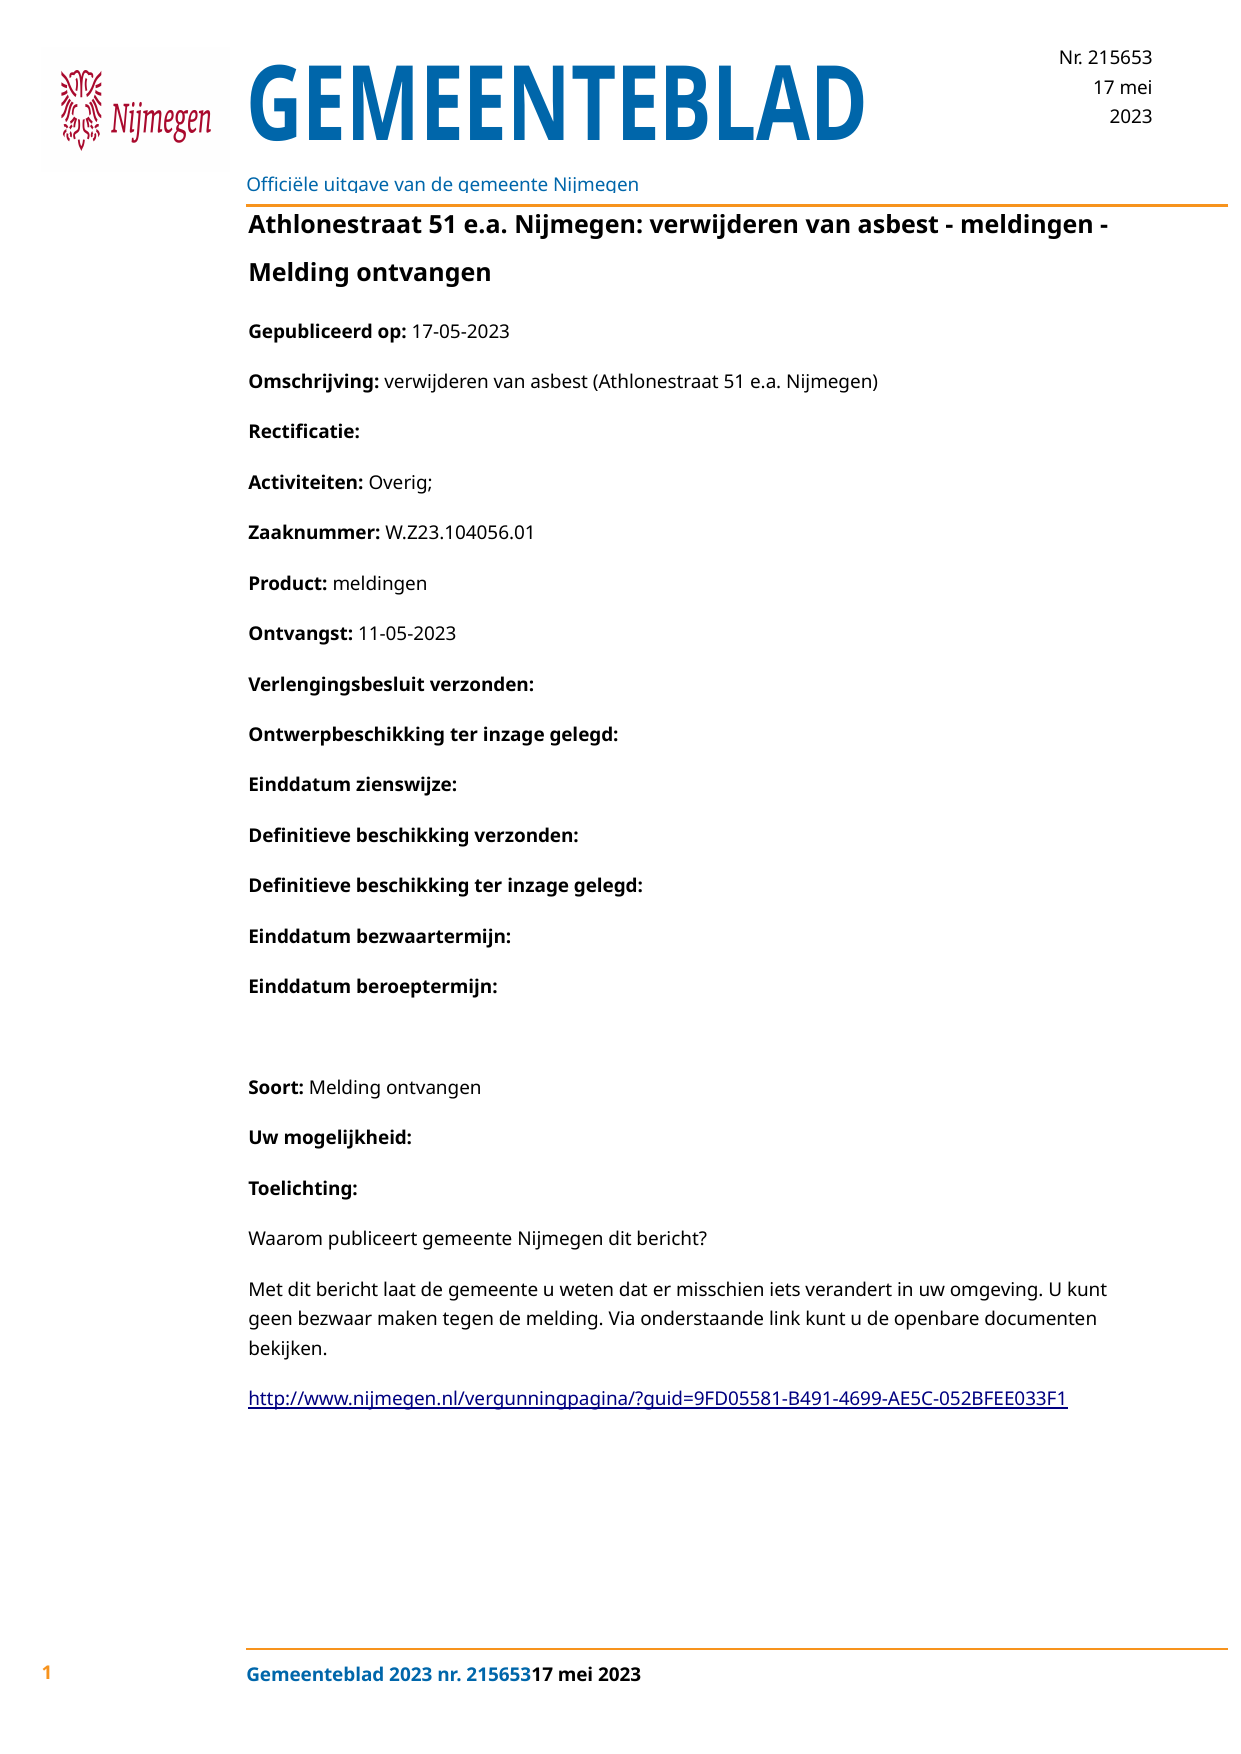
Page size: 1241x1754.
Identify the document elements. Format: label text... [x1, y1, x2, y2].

text Soort: Melding ontvangen [248, 1074, 1152, 1100]
text Einddatum zienswijze: [248, 772, 1152, 797]
text Verlengingsbesluit verzonden: [248, 671, 1152, 697]
text Ontwerpbeschikking ter inzage gelegd: [248, 721, 1152, 747]
text Waarom publiceert gemeente Nijmegen dit bericht? [248, 1225, 1152, 1251]
picture [41, 47, 231, 172]
text Definitieve beschikking ter inzage gelegd: [248, 872, 1152, 898]
text Zaaknummer: W.Z23.104056.01 [248, 519, 1152, 545]
text Einddatum beroeptermijn: [248, 973, 1152, 999]
text Activiteiten: Overig; [248, 469, 1152, 495]
text Omschrijving: verwijderen van asbest (Athlonestraat 51 e.a. Nijmegen) [248, 368, 1152, 394]
text Athlonestraat 51 e.a. Nijmegen: verwijderen van asbest - meldingen - Melding ontvangen [248, 207, 1152, 288]
text Met dit bericht laat de gemeente u weten dat er misschien iets verandert in uw omgeving. U kunt geen bezwaar maken tegen de melding. Via onderstaande link kunt u de openbare documenten bekijken. [248, 1276, 1152, 1361]
text Definitieve beschikking verzonden: [248, 822, 1152, 848]
text Toelichting: [248, 1175, 1152, 1201]
text Einddatum bezwaartermijn: [248, 923, 1152, 949]
text Rectificatie: [248, 419, 1152, 444]
text Uw mogelijkheid: [248, 1124, 1152, 1150]
text Product: meldingen [248, 570, 1152, 596]
text http://www.nijmegen.nl/vergunningpagina/?guid=9FD05581-B491-4699-AE5C-052BFEE033F1 [248, 1385, 1152, 1411]
text Ontvangst: 11-05-2023 [248, 620, 1152, 646]
text Gepubliceerd op: 17-05-2023 [248, 318, 1152, 344]
